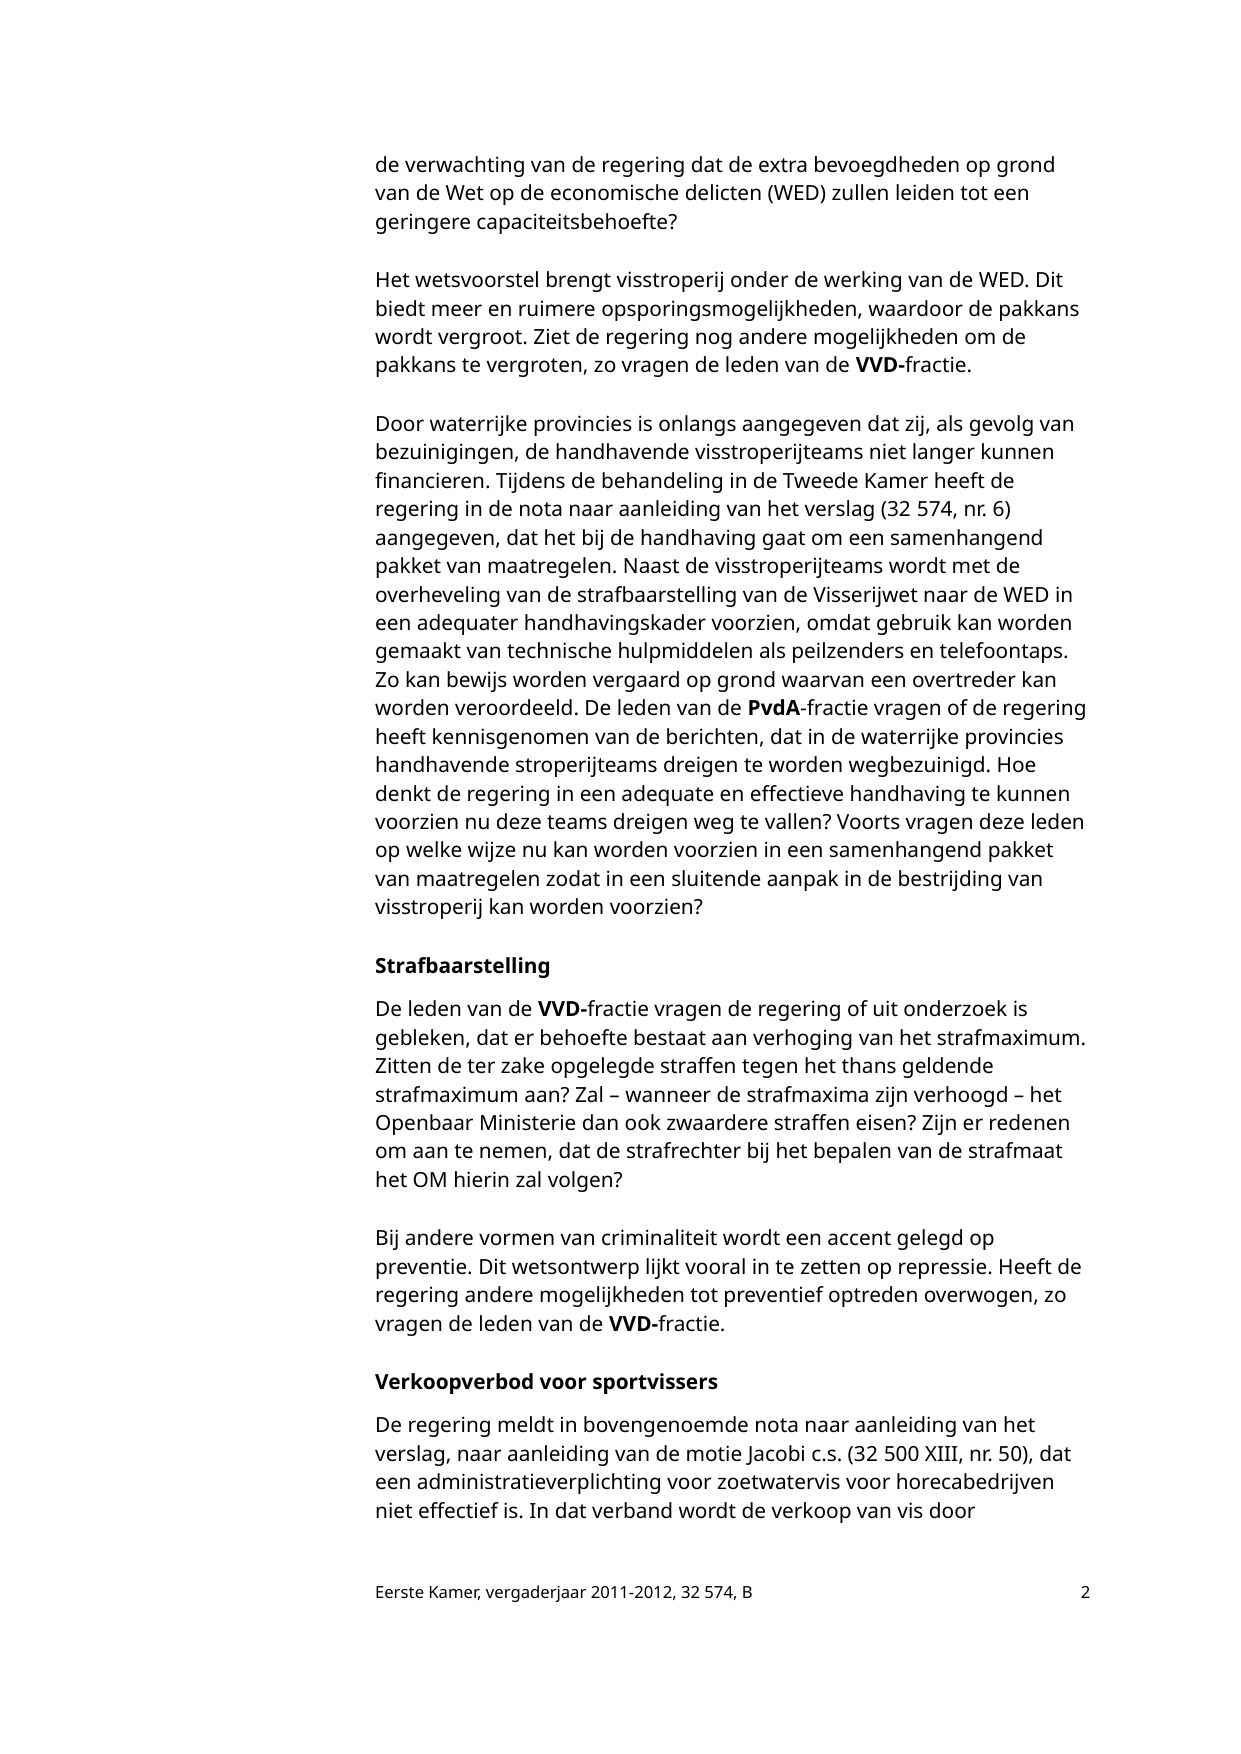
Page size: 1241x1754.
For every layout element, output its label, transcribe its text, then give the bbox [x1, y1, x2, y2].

text De leden van de VVD-fractie vragen de regering of uit onderzoek is gebleken, dat er behoefte bestaat aan verhoging van het strafmaximum. Zitten de ter zake opgelegde straffen tegen het thans geldende strafmaximum aan? Zal – wanneer de strafmaxima zijn verhoogd – het Openbaar Ministerie dan ook zwaardere straffen eisen? Zijn er redenen om aan te nemen, dat de strafrechter bij het bepalen van de strafmaat het OM hierin zal volgen? [375, 994, 1090, 1193]
text Door waterrijke provincies is onlangs aangegeven dat zij, als gevolg van bezuinigingen, de handhavende visstroperijteams niet langer kunnen financieren. Tijdens de behandeling in de Tweede Kamer heeft de regering in de nota naar aanleiding van het verslag (32 574, nr. 6) aangegeven, dat het bij de handhaving gaat om een samenhangend pakket van maatregelen. Naast de visstroperijteams wordt met de overheveling van de strafbaarstelling van de Visserijwet naar de WED in een adequater handhavingskader voorzien, omdat gebruik kan worden gemaakt van technische hulpmiddelen als peilzenders en telefoontaps. Zo kan bewijs worden vergaard op grond waarvan een overtreder kan worden veroordeeld. De leden van de PvdA-fractie vragen of de regering heeft kennisgenomen van de berichten, dat in de waterrijke provincies handhavende stroperijteams dreigen te worden wegbezuinigd. Hoe denkt de regering in een adequate en effectieve handhaving te kunnen voorzien nu deze teams dreigen weg te vallen? Voorts vragen deze leden op welke wijze nu kan worden voorzien in een samenhangend pakket van maatregelen zodat in een sluitende aanpak in de bestrijding van visstroperij kan worden voorzien? [375, 409, 1090, 921]
text Strafbaarstelling [375, 951, 1090, 979]
text Het wetsvoorstel brengt visstroperij onder de werking van de WED. Dit biedt meer en ruimere opsporingsmogelijkheden, waardoor de pakkans wordt vergroot. Ziet de regering nog andere mogelijkheden om de pakkans te vergroten, zo vragen de leden van de VVD-fractie. [375, 265, 1090, 379]
text De regering meldt in bovengenoemde nota naar aanleiding van het verslag, naar aanleiding van de motie Jacobi c.s. (32 500 XIII, nr. 50), dat een administratieverplichting voor zoetwatervis voor horecabedrijven niet effectief is. In dat verband wordt de verkoop van vis door [375, 1411, 1090, 1524]
text Bij andere vormen van criminaliteit wordt een accent gelegd op preventie. Dit wetsontwerp lijkt vooral in te zetten op repressie. Heeft de regering andere mogelijkheden tot preventief optreden overwogen, zo vragen de leden van de VVD-fractie. [375, 1223, 1090, 1337]
text de verwachting van de regering dat de extra bevoegdheden op grond van de Wet op de economische delicten (WED) zullen leiden tot een geringere capaciteitsbehoefte? [375, 150, 1090, 235]
text Verkoopverbod voor sportvissers [375, 1367, 1090, 1396]
